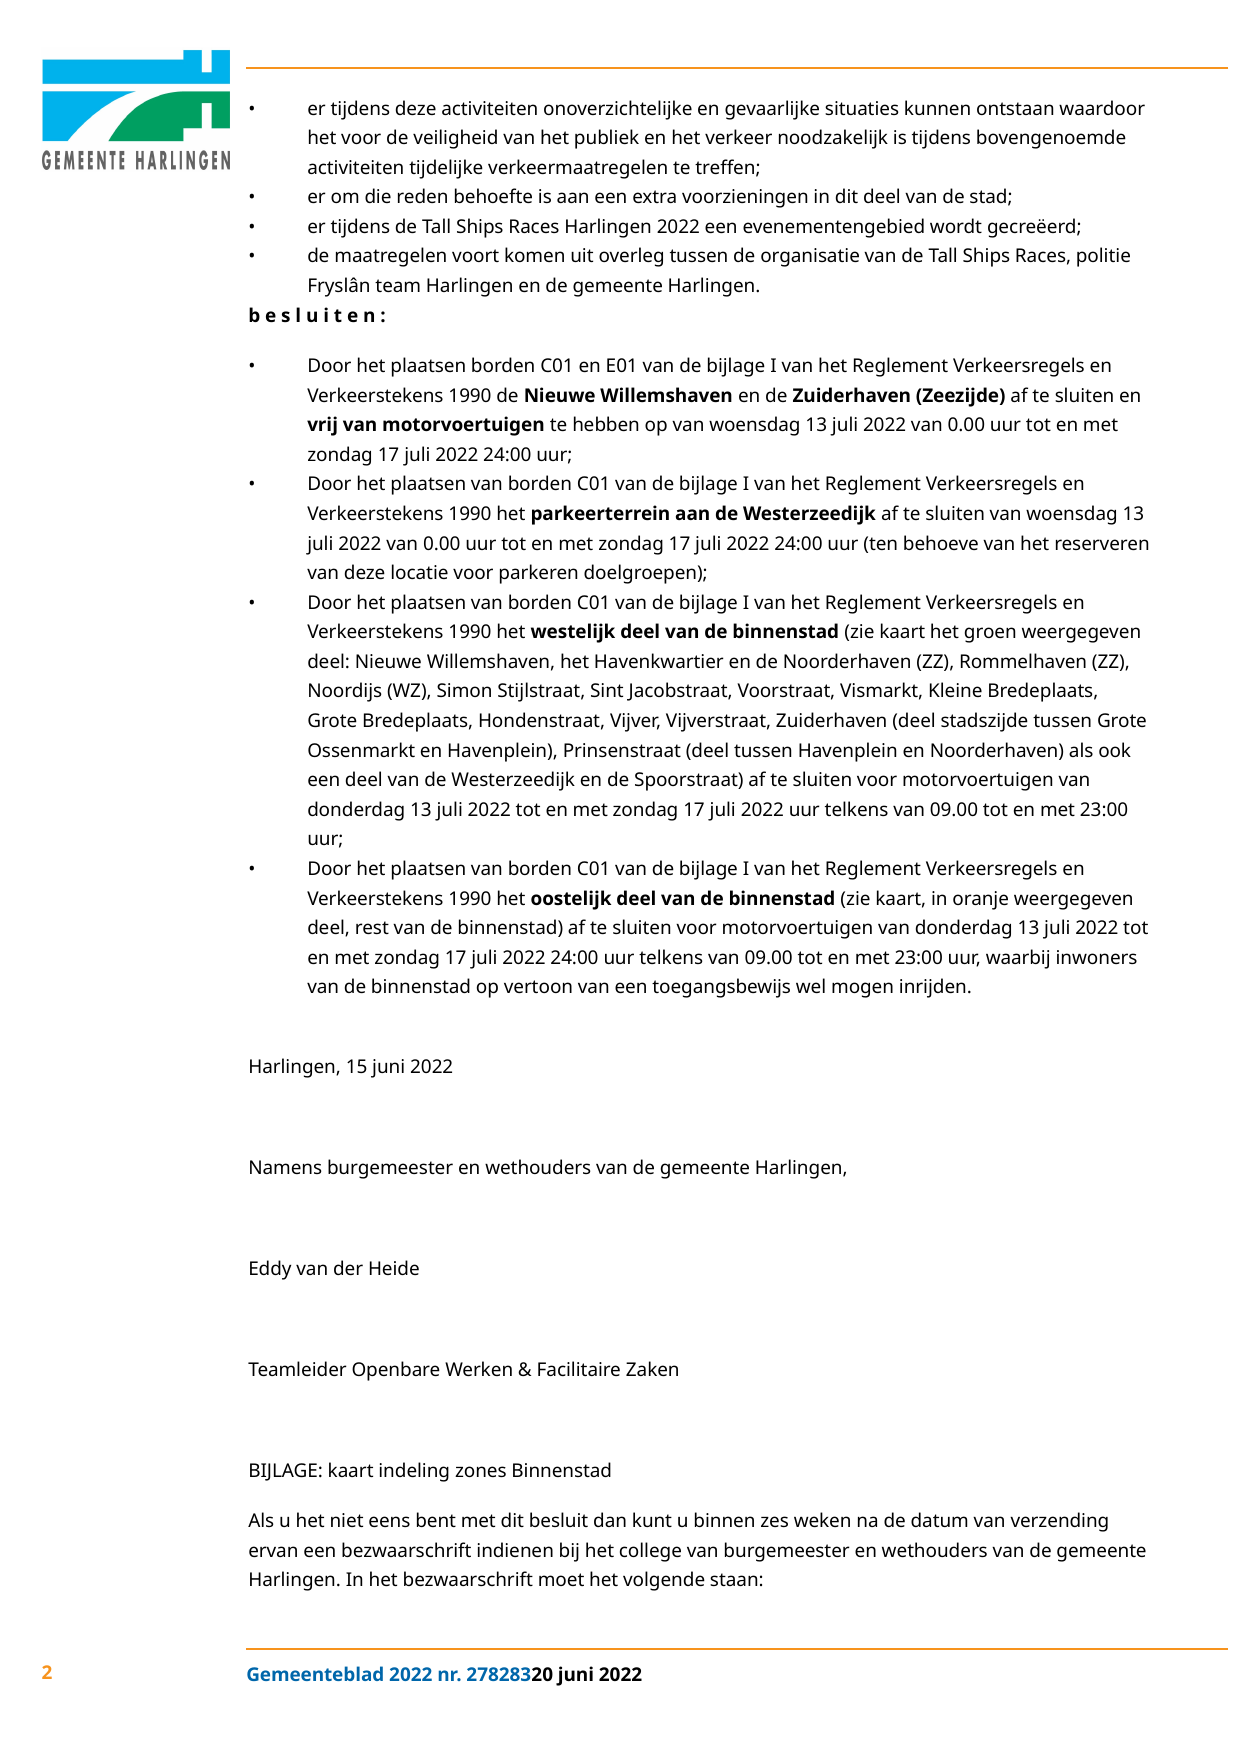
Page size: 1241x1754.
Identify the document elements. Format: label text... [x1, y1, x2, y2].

list er tijdens de Tall Ships Races Harlingen 2022 een evenementengebied wordt gecreëerd; [248, 213, 1152, 239]
text b e s l u i t e n : [248, 302, 1152, 328]
list er om die reden behoefte is aan een extra voorzieningen in dit deel van de stad; [248, 183, 1152, 209]
text Eddy van der Heide [248, 1255, 1152, 1281]
text Harlingen, 15 juni 2022 [248, 1053, 1152, 1079]
text Teamleider Openbare Werken & Facilitaire Zaken [248, 1356, 1152, 1382]
list de maatregelen voort komen uit overleg tussen de organisatie van de Tall Ships Races, politie Fryslân team Harlingen en de gemeente Harlingen. [248, 243, 1152, 298]
text BIJLAGE: kaart indeling zones Binnenstad [248, 1457, 1152, 1483]
list Door het plaatsen van borden C01 van de bijlage I van het Reglement Verkeersregels en Verkeerstekens 1990 het parkeerterrein aan de Westerzeedijk af te sluiten van woensdag 13 juli 2022 van 0.00 uur tot en met zondag 17 juli 2022 24:00 uur (ten behoeve van het reserveren van deze locatie voor parkeren doelgroepen); [248, 471, 1152, 585]
text Als u het niet eens bent met dit besluit dan kunt u binnen zes weken na de datum van verzending ervan een bezwaarschrift indienen bij het college van burgemeester en wethouders van de gemeente Harlingen. In het bezwaarschrift moet het volgende staan: [248, 1507, 1152, 1592]
list Door het plaatsen van borden C01 van de bijlage I van het Reglement Verkeersregels en Verkeerstekens 1990 het oostelijk deel van de binnenstad (zie kaart, in oranje weergegeven deel, rest van de binnenstad) af te sluiten voor motorvoertuigen van donderdag 13 juli 2022 tot en met zondag 17 juli 2022 24:00 uur telkens van 09.00 tot en met 23:00 uur, waarbij inwoners van de binnenstad op vertoon van een toegangsbewijs wel mogen inrijden. [248, 855, 1152, 999]
text Namens burgemeester en wethouders van de gemeente Harlingen, [248, 1154, 1152, 1180]
picture [41, 47, 231, 172]
list Door het plaatsen van borden C01 van de bijlage I van het Reglement Verkeersregels en Verkeerstekens 1990 het westelijk deel van de binnenstad (zie kaart het groen weergegeven deel: Nieuwe Willemshaven, het Havenkwartier en de Noorderhaven (ZZ), Rommelhaven (ZZ), Noordijs (WZ), Simon Stijlstraat, Sint Jacobstraat, Voorstraat, Vismarkt, Kleine Bredeplaats, Grote Bredeplaats, Hondenstraat, Vijver, Vijverstraat, Zuiderhaven (deel stadszijde tussen Grote Ossenmarkt en Havenplein), Prinsenstraat (deel tussen Havenplein en Noorderhaven) als ook een deel van de Westerzeedijk en de Spoorstraat) af te sluiten voor motorvoertuigen van donderdag 13 juli 2022 tot en met zondag 17 juli 2022 uur telkens van 09.00 tot en met 23:00 uur; [248, 589, 1152, 851]
list Door het plaatsen borden C01 en E01 van de bijlage I van het Reglement Verkeersregels en Verkeerstekens 1990 de Nieuwe Willemshaven en de Zuiderhaven (Zeezijde) af te sluiten en vrij van motorvoertuigen te hebben op van woensdag 13 juli 2022 van 0.00 uur tot en met zondag 17 juli 2022 24:00 uur; [248, 352, 1152, 467]
list er tijdens deze activiteiten onoverzichtelijke en gevaarlijke situaties kunnen ontstaan waardoor het voor de veiligheid van het publiek en het verkeer noodzakelijk is tijdens bovengenoemde activiteiten tijdelijke verkeermaatregelen te treffen; [248, 95, 1152, 180]
